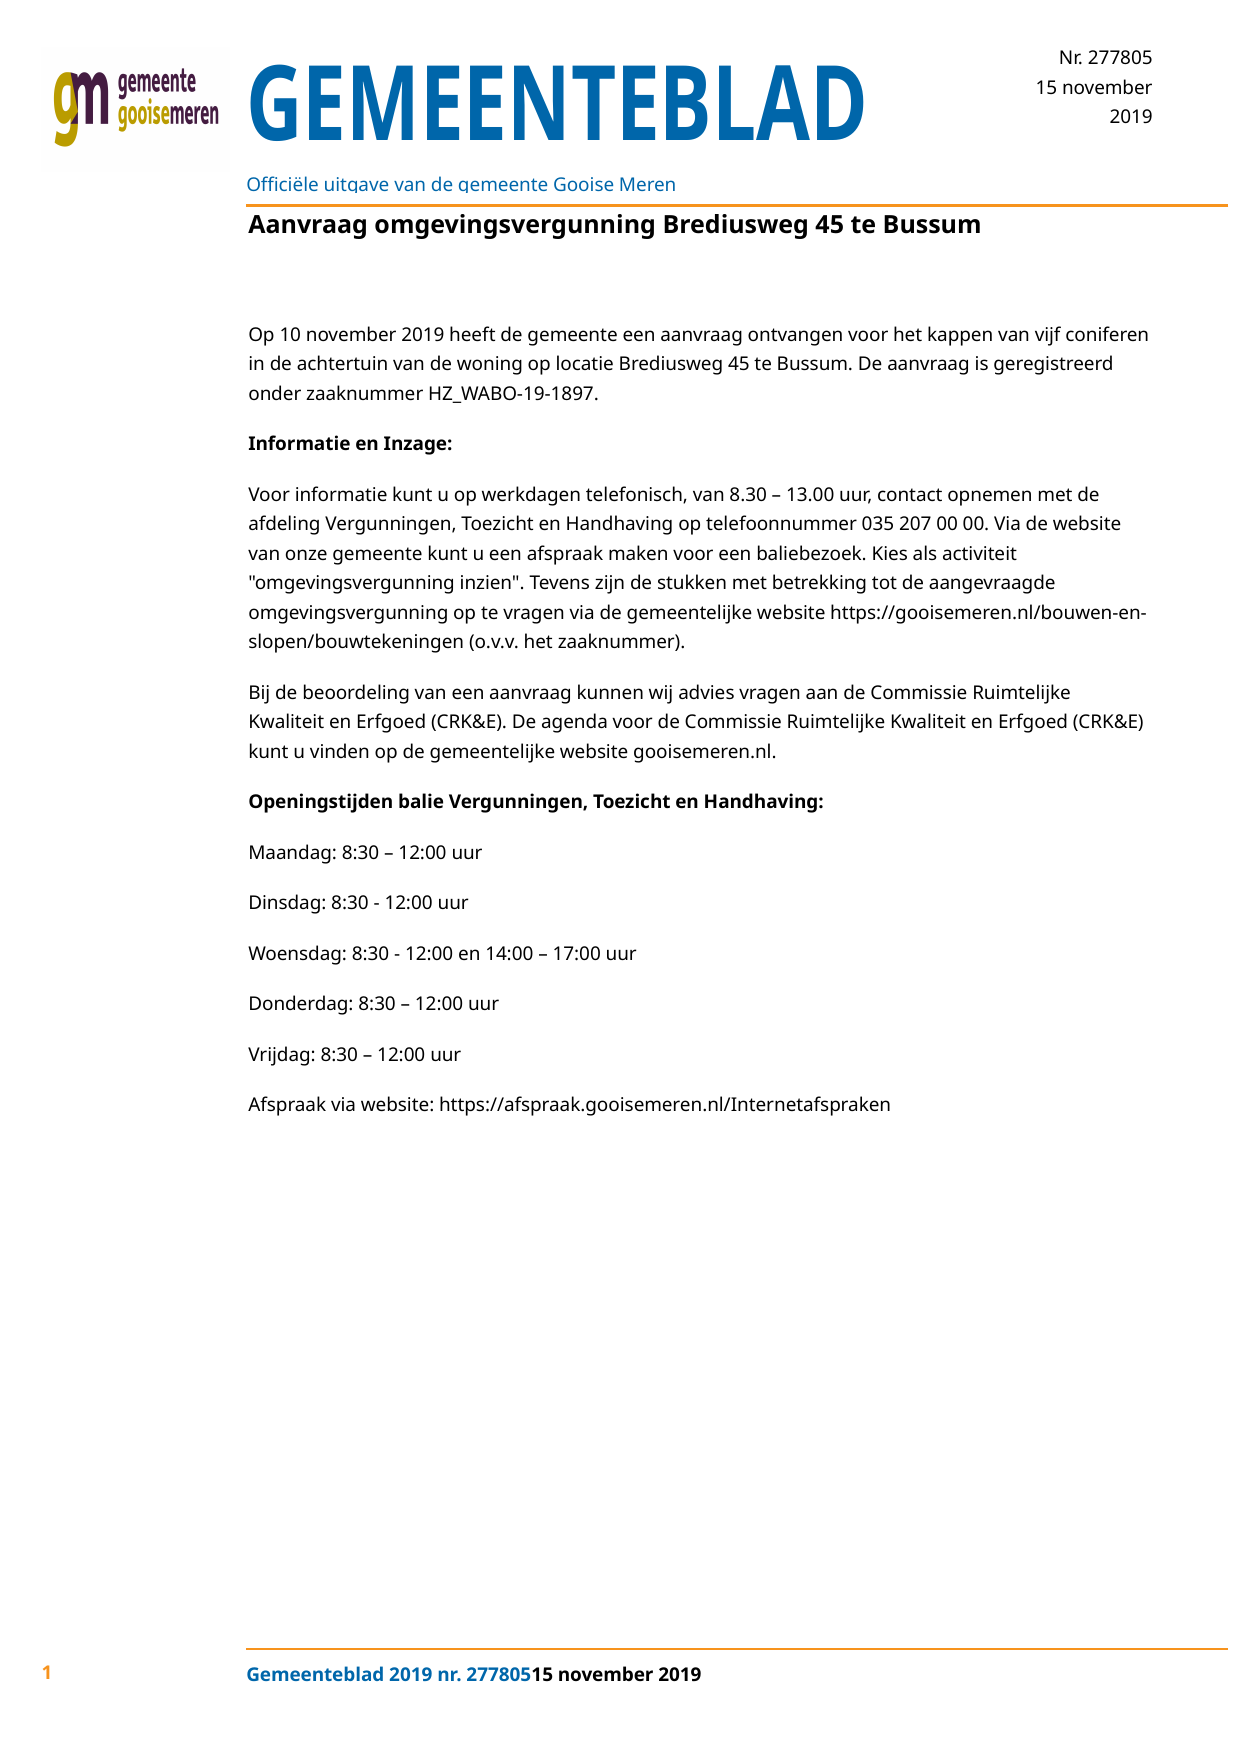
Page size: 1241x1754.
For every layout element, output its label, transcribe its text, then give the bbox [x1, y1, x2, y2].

text Aanvraag omgevingsvergunning Brediusweg 45 te Bussum [248, 207, 1152, 241]
text Afspraak via website: https://afspraak.gooisemeren.nl/Internetafspraken [248, 1091, 1152, 1117]
text Bij de beoordeling van een aanvraag kunnen wij advies vragen aan de Commissie Ruimtelijke Kwaliteit en Erfgoed (CRK&E). De agenda voor de Commissie Ruimtelijke Kwaliteit en Erfgoed (CRK&E) kunt u vinden op de gemeentelijke website gooisemeren.nl. [248, 679, 1152, 764]
text Woensdag: 8:30 - 12:00 en 14:00 – 17:00 uur [248, 940, 1152, 966]
text Vrijdag: 8:30 – 12:00 uur [248, 1041, 1152, 1066]
text Donderdag: 8:30 – 12:00 uur [248, 990, 1152, 1016]
picture [41, 47, 231, 172]
text Openingstijden balie Vergunningen, Toezicht en Handhaving: [248, 789, 1152, 814]
text Dinsdag: 8:30 - 12:00 uur [248, 889, 1152, 915]
text Voor informatie kunt u op werkdagen telefonisch, van 8.30 – 13.00 uur, contact opnemen met de afdeling Vergunningen, Toezicht en Handhaving op telefoonnummer 035 207 00 00. Via de website van onze gemeente kunt u een afspraak maken voor een baliebezoek. Kies als activiteit "omgevingsvergunning inzien". Tevens zijn de stukken met betrekking tot de aangevraagde omgevingsvergunning op te vragen via de gemeentelijke website https://gooisemeren.nl/bouwen-en-slopen/bouwtekeningen (o.v.v. het zaaknummer). [248, 481, 1152, 654]
text Maandag: 8:30 – 12:00 uur [248, 839, 1152, 865]
text Informatie en Inzage: [248, 430, 1152, 456]
text Op 10 november 2019 heeft de gemeente een aanvraag ontvangen voor het kappen van vijf coniferen in de achtertuin van de woning op locatie Brediusweg 45 te Bussum. De aanvraag is geregistreerd onder zaaknummer HZ_WABO-19-1897. [248, 321, 1152, 406]
